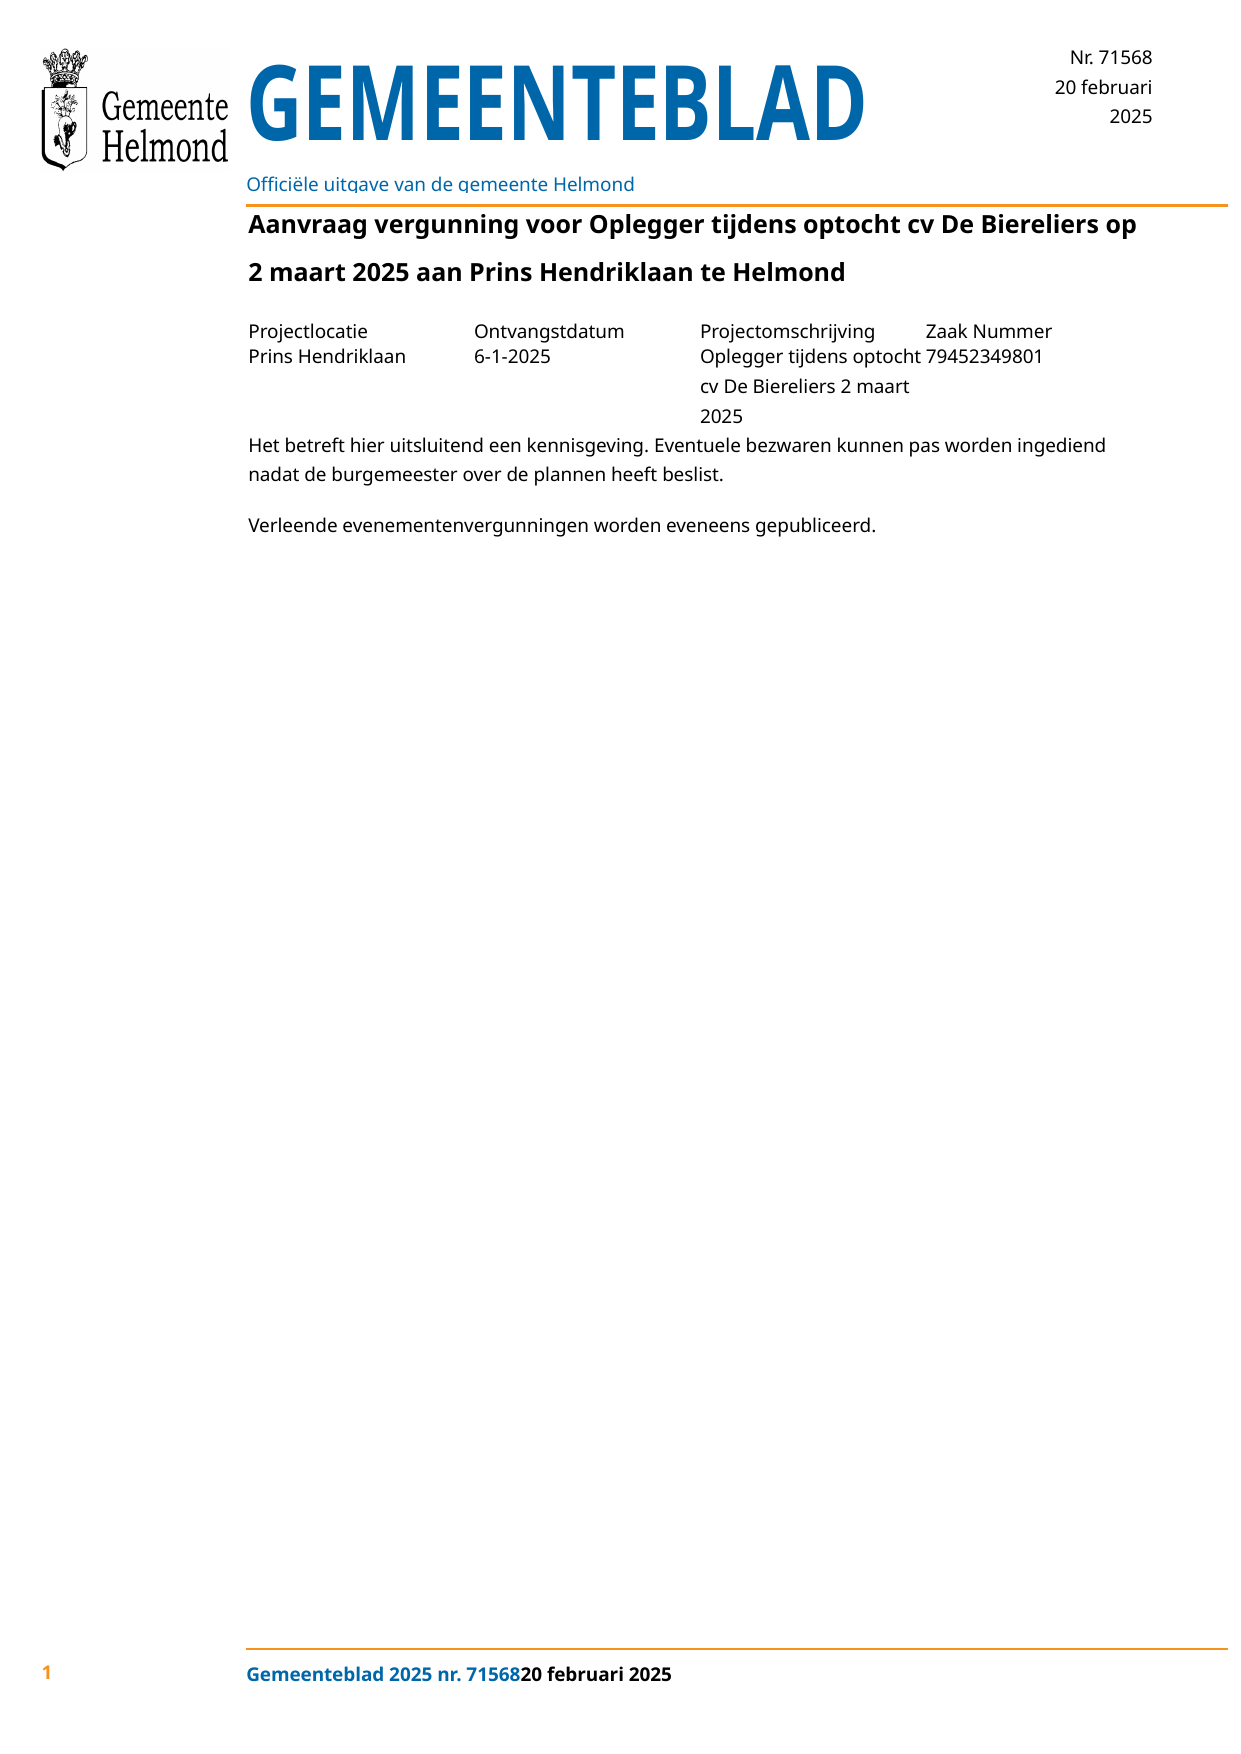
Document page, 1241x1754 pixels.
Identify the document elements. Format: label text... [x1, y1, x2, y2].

table_header Projectlocatie [248, 318, 474, 344]
table_cell 79452349801 [926, 344, 1152, 429]
text Verleende evenementenvergunningen worden eveneens gepubliceerd. [248, 512, 1152, 538]
text Het betreft hier uitsluitend een kennisgeving. Eventuele bezwaren kunnen pas worden ingediend nadat de burgemeester over de plannen heeft beslist. [248, 432, 1152, 487]
table_header Zaak Nummer [926, 318, 1152, 344]
table_cell Oplegger tijdens optocht cv De Biereliers 2 maart 2025 [700, 344, 926, 429]
text Aanvraag vergunning voor Oplegger tijdens optocht cv De Biereliers op 2 maart 2025 aan Prins Hendriklaan te Helmond [248, 207, 1152, 288]
table_header Ontvangstdatum [474, 318, 700, 344]
table_cell Prins Hendriklaan [248, 344, 474, 429]
table_header Projectomschrijving [700, 318, 926, 344]
table_cell 6-1-2025 [474, 344, 700, 429]
picture [41, 47, 231, 172]
